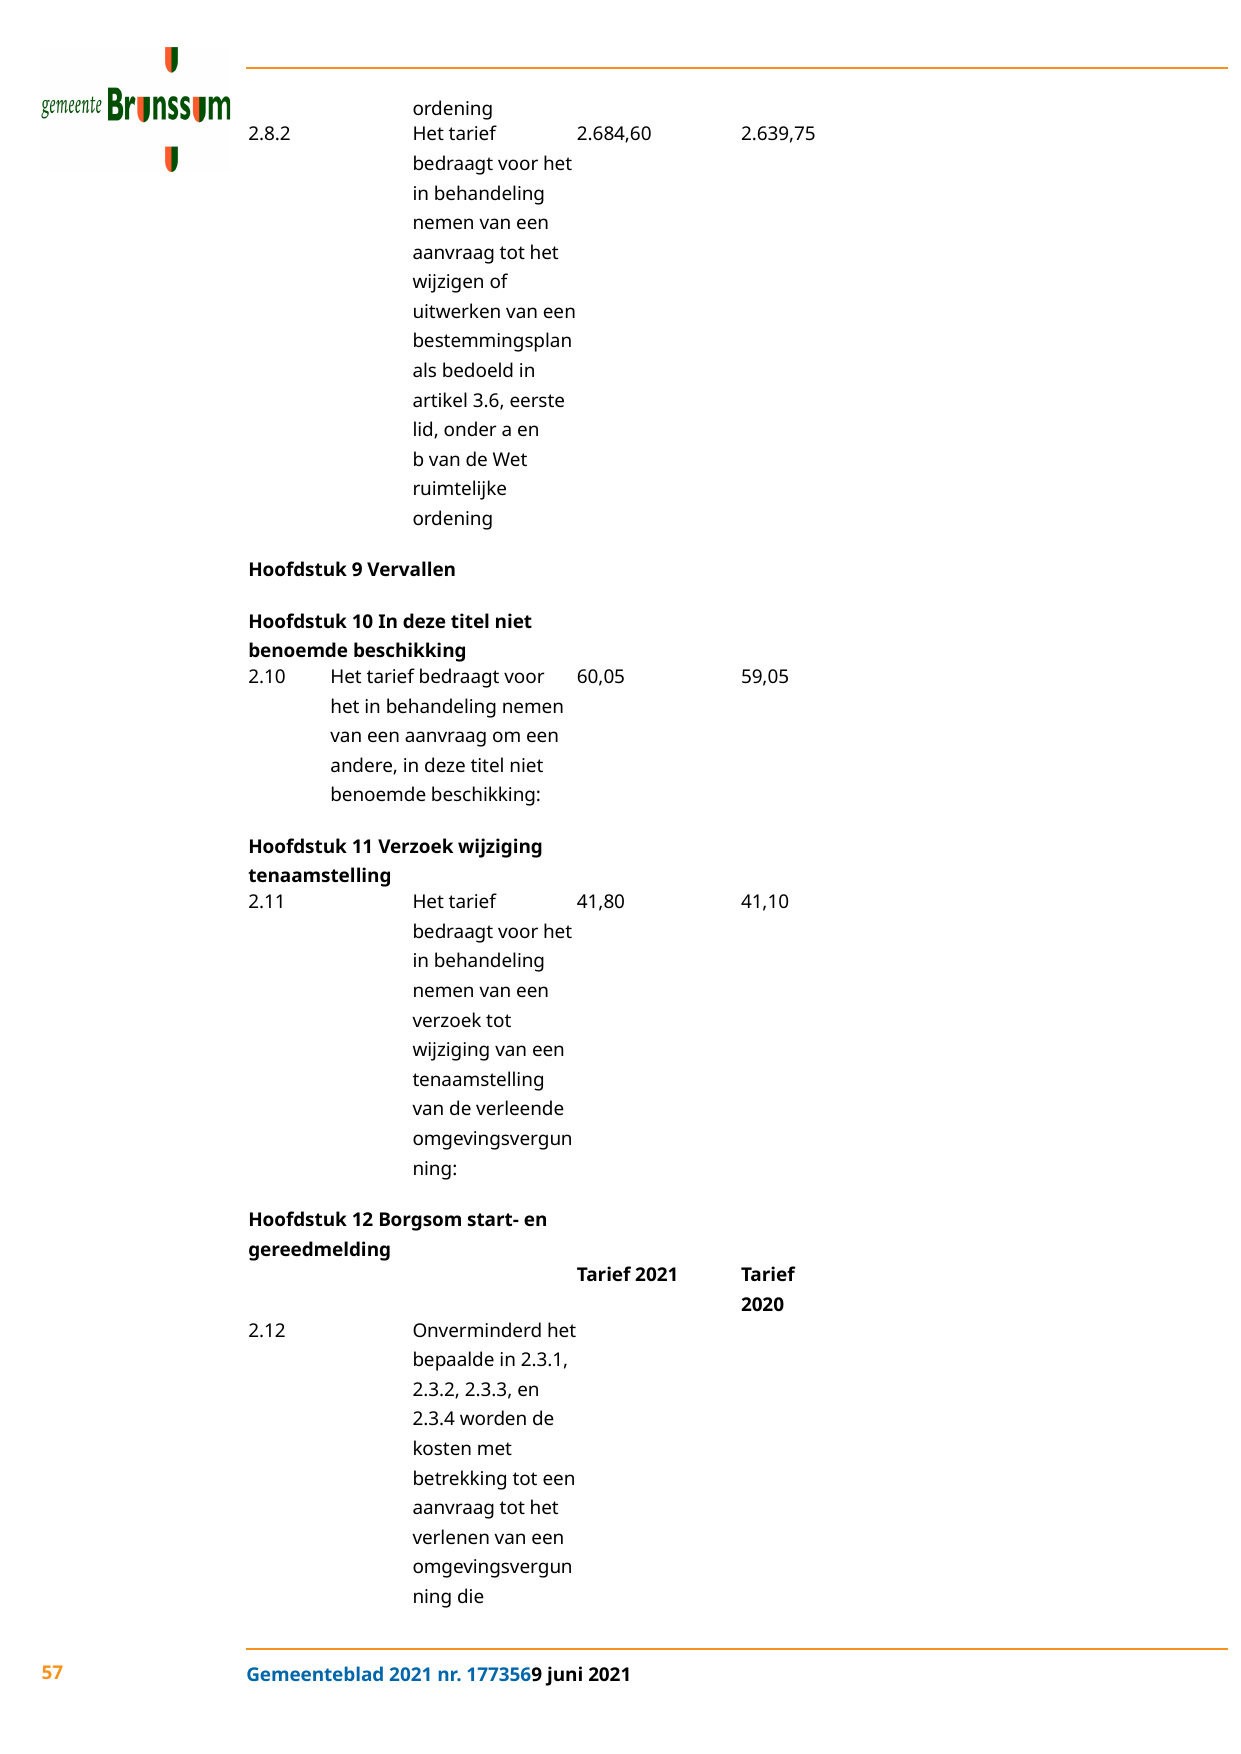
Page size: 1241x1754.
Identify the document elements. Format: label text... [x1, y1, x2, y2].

table_cell 2.639,75 [741, 121, 823, 531]
table_cell [248, 1261, 577, 1317]
table_cell Hoofdstuk 9 Vervallen [248, 557, 577, 582]
table_cell 41,10 [741, 889, 823, 1180]
table_cell [577, 1206, 741, 1261]
table_cell [577, 557, 741, 582]
table_cell [741, 582, 823, 608]
table_cell [248, 1180, 577, 1206]
table_cell [741, 1317, 823, 1609]
table_cell [741, 557, 823, 582]
table_cell 2.12 [248, 1317, 412, 1609]
table_cell [577, 833, 741, 888]
table_cell Het tarief bedraagt voor het in behandeling nemen van een aanvraag om een andere, in deze titel niet benoemde beschikking: [330, 663, 577, 807]
table_cell [577, 531, 741, 557]
table_cell [577, 608, 741, 663]
table_cell Hoofdstuk 12 Borgsom start- en gereedmelding [248, 1206, 577, 1261]
table_cell [741, 608, 823, 663]
table_cell 59,05 [741, 663, 823, 807]
table_cell ordening [412, 95, 577, 121]
table_cell [577, 95, 741, 121]
table_cell [741, 808, 823, 833]
table_cell [741, 531, 823, 557]
table_cell [577, 1317, 741, 1609]
table_cell 60,05 [577, 663, 741, 807]
table_cell [577, 808, 741, 833]
table_cell [741, 1206, 823, 1261]
table_cell [248, 808, 577, 833]
picture [41, 47, 231, 172]
table_cell [248, 95, 412, 121]
table_cell [741, 833, 823, 888]
table_cell Tarief 2020 [741, 1261, 823, 1317]
table_cell Hoofdstuk 11 Verzoek wijziging tenaamstelling [248, 833, 577, 888]
table_cell [577, 582, 741, 608]
table_cell [577, 1180, 741, 1206]
table_cell Het tarief bedraagt voor het in behandeling nemen van een aanvraag tot het wijzigen of uitwerken van een bestemmingsplan als bedoeld in artikel 3.6, eerste lid, onder a en b van de Wet ruimtelijke ordening [412, 121, 577, 531]
table_cell Onverminderd het bepaalde in 2.3.1, 2.3.2, 2.3.3, en 2.3.4 worden de kosten met betrekking tot een aanvraag tot het verlenen van een omgevingsvergunning die [412, 1317, 577, 1609]
table_cell Tarief 2021 [577, 1261, 741, 1317]
table_cell Hoofdstuk 10 In deze titel niet benoemde beschikking [248, 608, 577, 663]
table_cell [248, 582, 577, 608]
table_cell 2.8.2 [248, 121, 412, 531]
table_cell 2.10 [248, 663, 330, 807]
table_cell 2.11 [248, 889, 412, 1180]
table_cell [248, 531, 577, 557]
table_cell [741, 1180, 823, 1206]
table_cell 2.684,60 [577, 121, 741, 531]
table_cell Het tarief bedraagt voor het in behandeling nemen van een verzoek tot wijziging van een tenaamstelling van de verleende omgevingsvergunning: [412, 889, 577, 1180]
table_cell 41,80 [577, 889, 741, 1180]
table_cell [741, 95, 823, 121]
